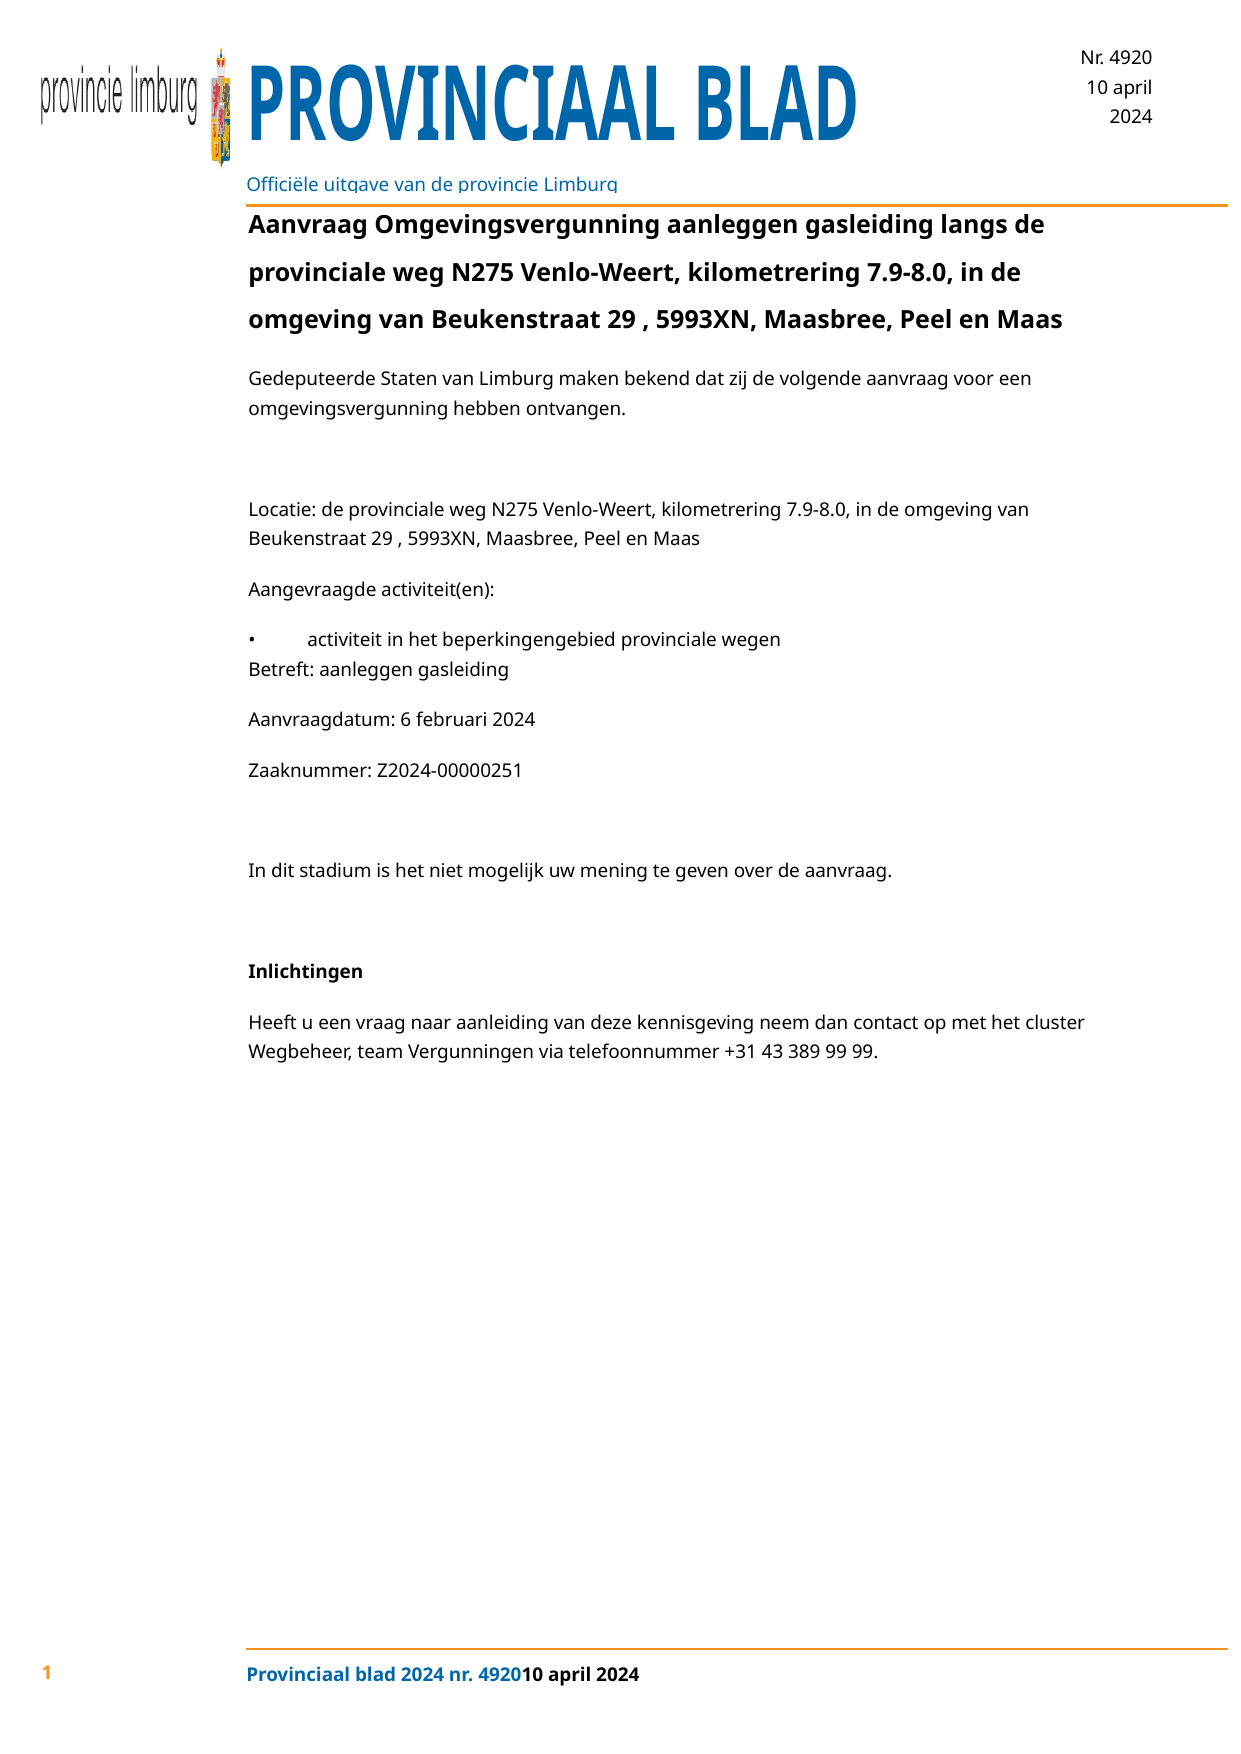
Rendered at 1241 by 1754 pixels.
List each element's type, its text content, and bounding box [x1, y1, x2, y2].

text Heeft u een vraag naar aanleiding van deze kennisgeving neem dan contact op met het cluster Wegbeheer, team Vergunningen via telefoonnummer +31 43 389 99 99. [248, 1009, 1152, 1064]
text Gedeputeerde Staten van Limburg maken bekend dat zij de volgende aanvraag voor een omgevingsvergunning hebben ontvangen. [248, 366, 1152, 421]
text Aanvraag Omgevingsvergunning aanleggen gasleiding langs de provinciale weg N275 Venlo-Weert, kilometrering 7.9-8.0, in de omgeving van Beukenstraat 29 , 5993XN, Maasbree, Peel en Maas [248, 207, 1152, 336]
text Aangevraagde activiteit(en): [248, 576, 1152, 602]
text Aanvraagdatum: 6 februari 2024 [248, 706, 1152, 732]
text Zaaknummer: Z2024-00000251 [248, 757, 1152, 782]
list activiteit in het beperkingengebied provinciale wegen [248, 626, 1152, 652]
picture [41, 47, 231, 172]
text Betreft: aanleggen gasleiding [248, 656, 1152, 682]
text Locatie: de provinciale weg N275 Venlo-Weert, kilometrering 7.9-8.0, in de omgeving van Beukenstraat 29 , 5993XN, Maasbree, Peel en Maas [248, 496, 1152, 551]
text In dit stadium is het niet mogelijk uw mening te geven over de aanvraag. [248, 858, 1152, 883]
text Inlichtingen [248, 958, 1152, 984]
